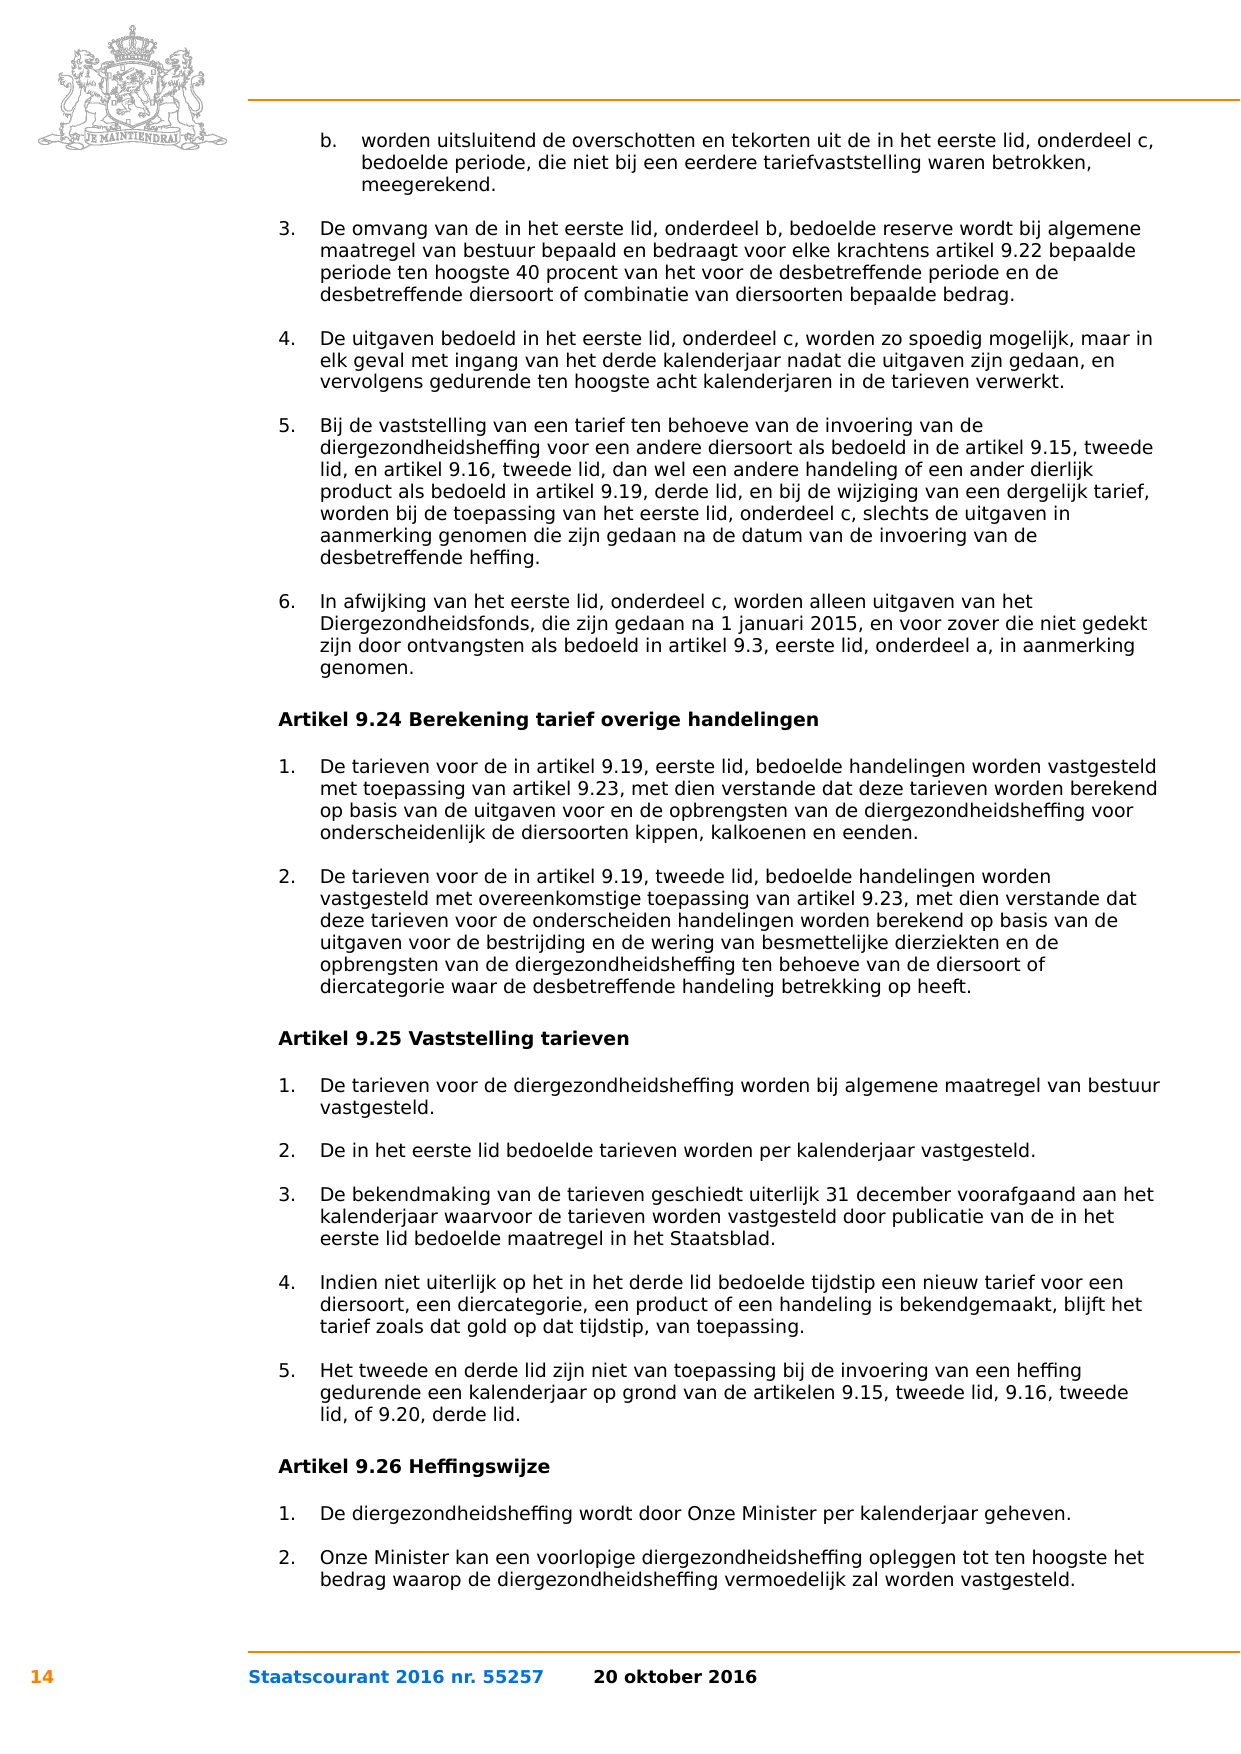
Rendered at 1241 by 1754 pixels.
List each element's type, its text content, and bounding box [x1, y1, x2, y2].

text 2. De tarieven voor de in artikel 9.19, tweede lid, bedoelde handelingen worden vastgesteld met overeenkomstige toepassing van artikel 9.23, met dien verstande dat deze tarieven voor de onderscheiden handelingen worden berekend op basis van de uitgaven voor de bestrijding en de wering van besmettelijke dierziekten en de opbrengsten van de diergezondheidsheffing ten behoeve van de diersoort of diercategorie waar de desbetreffende handeling betrekking op heeft. [278, 866, 1163, 998]
text 2. Onze Minister kan een voorlopige diergezondheidsheffing opleggen tot ten hoogste het bedrag waarop de diergezondheidsheffing vermoedelijk zal worden vastgesteld. [278, 1547, 1163, 1591]
text 2. De in het eerste lid bedoelde tarieven worden per kalenderjaar vastgesteld. [278, 1140, 1163, 1162]
text 3. De omvang van de in het eerste lid, onderdeel b, bedoelde reserve wordt bij algemene maatregel van bestuur bepaald en bedraagt voor elke krachtens artikel 9.22 bepaalde periode ten hoogste 40 procent van het voor de desbetreffende periode en de desbetreffende diersoort of combinatie van diersoorten bepaalde bedrag. [278, 218, 1163, 306]
text 4. Indien niet uiterlijk op het in het derde lid bedoelde tijdstip een nieuw tarief voor een diersoort, een diercategorie, een product of een handeling is bekendgemaakt, blijft het tarief zoals dat gold op dat tijdstip, van toepassing. [278, 1272, 1163, 1338]
text 4. De uitgaven bedoeld in het eerste lid, onderdeel c, worden zo spoedig mogelijk, maar in elk geval met ingang van het derde kalenderjaar nadat die uitgaven zijn gedaan, en vervolgens gedurende ten hoogste acht kalenderjaren in de tarieven verwerkt. [278, 327, 1163, 393]
text 5. Bij de vaststelling van een tarief ten behoeve van de invoering van de diergezondheidsheffing voor een andere diersoort als bedoeld in de artikel 9.15, tweede lid, en artikel 9.16, tweede lid, dan wel een andere handeling of een ander dierlijk product als bedoeld in artikel 9.19, derde lid, en bij de wijziging van een dergelijk tarief, worden bij de toepassing van het eerste lid, onderdeel c, slechts de uitgaven in aanmerking genomen die zijn gedaan na de datum van de invoering van de desbetreffende heffing. [278, 415, 1163, 569]
text 3. De bekendmaking van de tarieven geschiedt uiterlijk 31 december voorafgaand aan het kalenderjaar waarvoor de tarieven worden vastgesteld door publicatie van de in het eerste lid bedoelde maatregel in het Staatsblad. [278, 1184, 1163, 1250]
text 6. In afwijking van het eerste lid, onderdeel c, worden alleen uitgaven van het Diergezondheidsfonds, die zijn gedaan na 1 januari 2015, en voor zover die niet gedekt zijn door ontvangsten als bedoeld in artikel 9.3, eerste lid, onderdeel a, in aanmerking genomen. [278, 591, 1163, 679]
subtitle Artikel 9.25 Vaststelling tarieven [278, 1028, 1163, 1049]
text 1. De tarieven voor de in artikel 9.19, eerste lid, bedoelde handelingen worden vastgesteld met toepassing van artikel 9.23, met dien verstande dat deze tarieven worden berekend op basis van de uitgaven voor en de opbrengsten van de diergezondheidsheffing voor onderscheidenlijk de diersoorten kippen, kalkoenen en eenden. [278, 756, 1163, 844]
text b. worden uitsluitend de overschotten en tekorten uit de in het eerste lid, onderdeel c, bedoelde periode, die niet bij een eerdere tariefvaststelling waren betrokken, meegerekend. [319, 130, 1163, 196]
text 5. Het tweede en derde lid zijn niet van toepassing bij de invoering van een heffing gedurende een kalenderjaar op grond van de artikelen 9.15, tweede lid, 9.16, tweede lid, of 9.20, derde lid. [278, 1360, 1163, 1426]
subtitle Artikel 9.24 Berekening tarief overige handelingen [278, 709, 1163, 731]
picture [38, 25, 227, 150]
text 1. De diergezondheidsheffing wordt door Onze Minister per kalenderjaar geheven. [278, 1503, 1163, 1525]
text 1. De tarieven voor de diergezondheidsheffing worden bij algemene maatregel van bestuur vastgesteld. [278, 1074, 1163, 1118]
subtitle Artikel 9.26 Heffingswijze [278, 1456, 1163, 1478]
